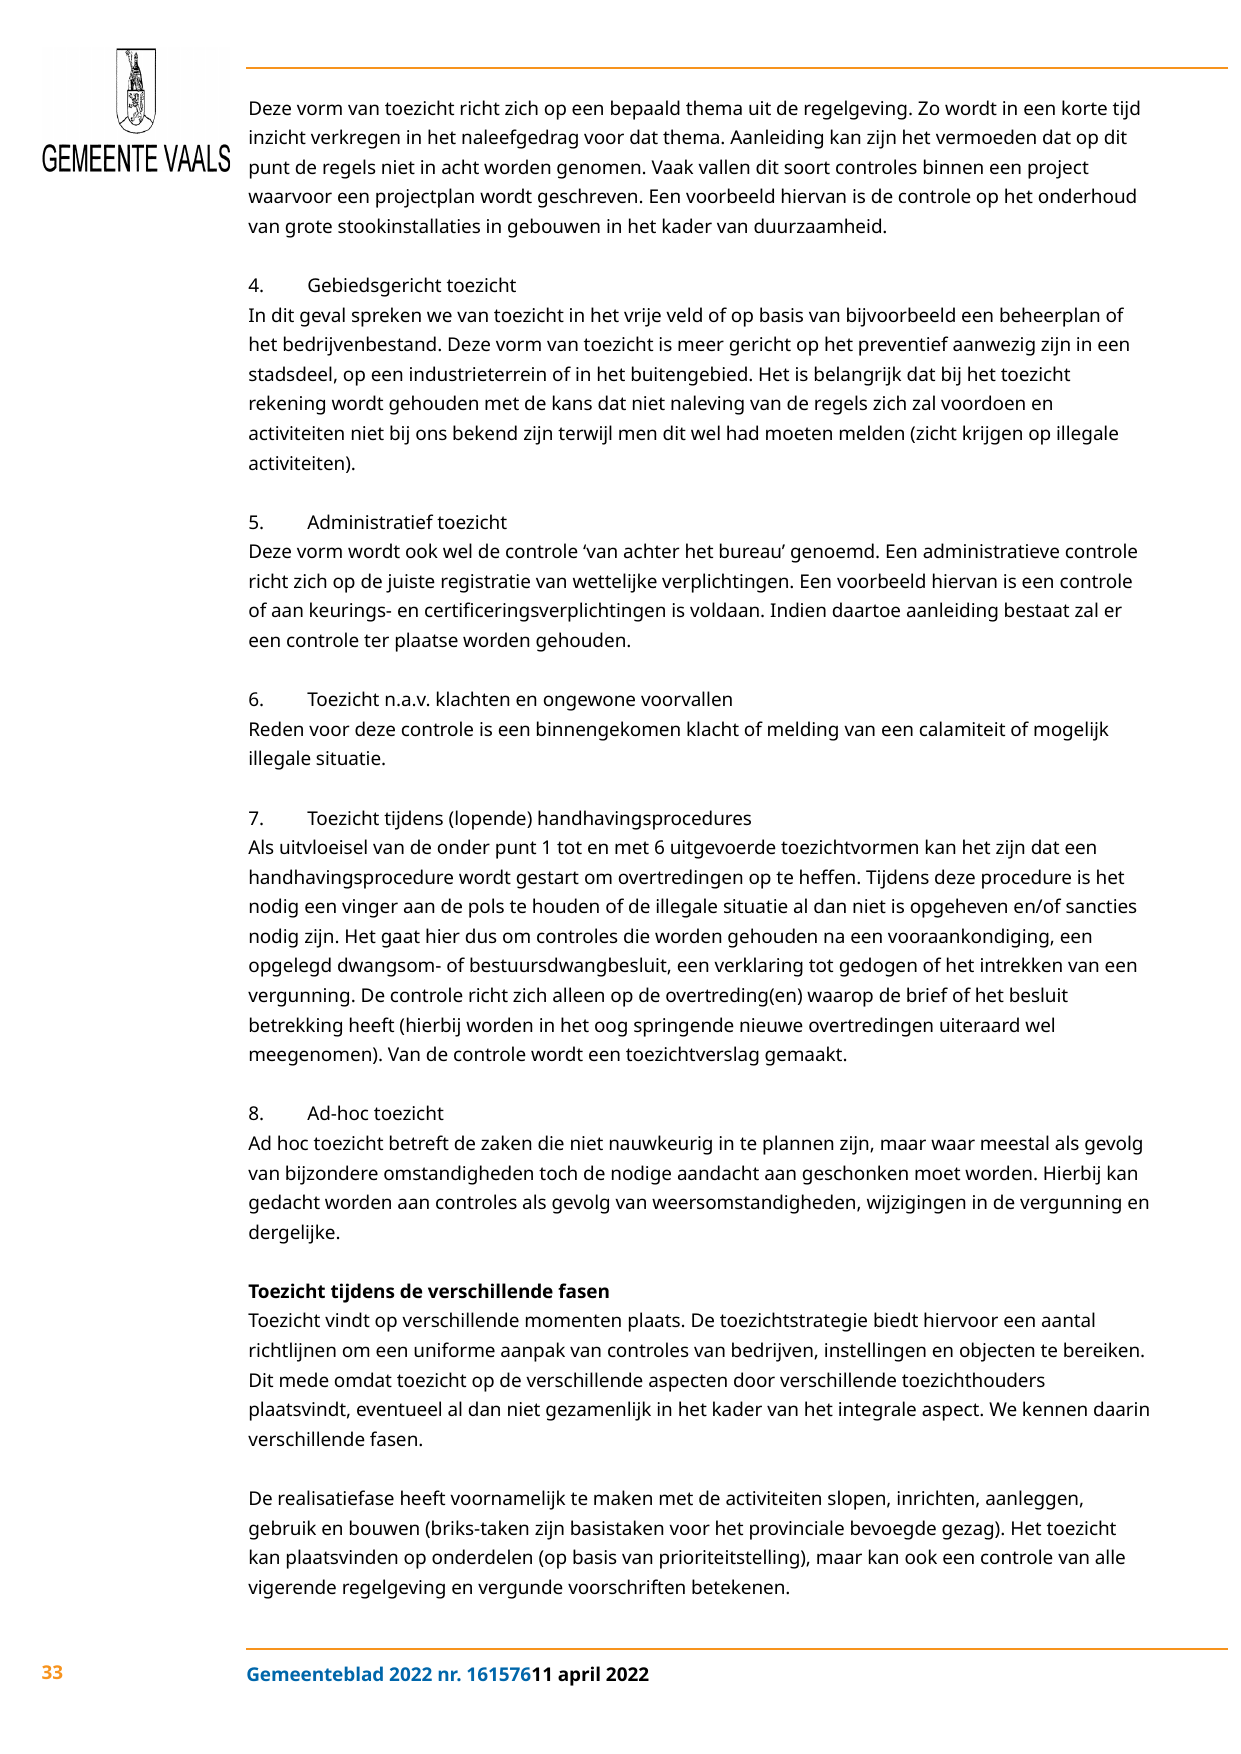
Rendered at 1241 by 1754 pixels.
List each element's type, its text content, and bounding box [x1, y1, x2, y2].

list Gebiedsgericht toezicht [248, 272, 1152, 298]
text De realisatiefase heeft voornamelijk te maken met de activiteiten slopen, inrichten, aanleggen, gebruik en bouwen (briks-taken zijn basistaken voor het provinciale bevoegde gezag). Het toezicht kan plaatsvinden op onderdelen (op basis van prioriteitstelling), maar kan ook een controle van alle vigerende regelgeving en vergunde voorschriften betekenen. [248, 1485, 1152, 1600]
text Deze vorm van toezicht richt zich op een bepaald thema uit de regelgeving. Zo wordt in een korte tijd inzicht verkregen in het naleefgedrag voor dat thema. Aanleiding kan zijn het vermoeden dat op dit punt de regels niet in acht worden genomen. Vaak vallen dit soort controles binnen een project waarvoor een projectplan wordt geschreven. Een voorbeeld hiervan is de controle op het onderhoud van grote stookinstallaties in gebouwen in het kader van duurzaamheid. [248, 95, 1152, 239]
list Toezicht n.a.v. klachten en ongewone voorvallen [248, 686, 1152, 712]
text Als uitvloeisel van de onder punt 1 tot en met 6 uitgevoerde toezichtvormen kan het zijn dat een handhavingsprocedure wordt gestart om overtredingen op te heffen. Tijdens deze procedure is het nodig een vinger aan de pols te houden of de illegale situatie al dan niet is opgeheven en/of sancties nodig zijn. Het gaat hier dus om controles die worden gehouden na een vooraankondiging, een opgelegd dwangsom- of bestuursdwangbesluit, een verklaring tot gedogen of het intrekken van een vergunning. De controle richt zich alleen op de overtreding(en) waarop de brief of het besluit betrekking heeft (hierbij worden in het oog springende nieuwe overtredingen uiteraard wel meegenomen). Van de controle wordt een toezichtverslag gemaakt. [248, 834, 1152, 1067]
text In dit geval spreken we van toezicht in het vrije veld of op basis van bijvoorbeeld een beheerplan of het bedrijvenbestand. Deze vorm van toezicht is meer gericht op het preventief aanwezig zijn in een stadsdeel, op een industrieterrein of in het buitengebied. Het is belangrijk dat bij het toezicht rekening wordt gehouden met de kans dat niet naleving van de regels zich zal voordoen en activiteiten niet bij ons bekend zijn terwijl men dit wel had moeten melden (zicht krijgen op illegale activiteiten). [248, 302, 1152, 476]
list Toezicht tijdens (lopende) handhavingsprocedures [248, 805, 1152, 831]
list Administratief toezicht [248, 509, 1152, 535]
text Toezicht tijdens de verschillende fasen [248, 1278, 1152, 1304]
text Reden voor deze controle is een binnengekomen klacht of melding van een calamiteit of mogelijk illegale situatie. [248, 716, 1152, 771]
text Deze vorm wordt ook wel de controle ‘van achter het bureau’ genoemd. Een administratieve controle richt zich op de juiste registratie van wettelijke verplichtingen. Een voorbeeld hiervan is een controle of aan keurings- en certificeringsverplichtingen is voldaan. Indien daartoe aanleiding bestaat zal er een controle ter plaatse worden gehouden. [248, 538, 1152, 653]
picture [41, 47, 231, 172]
text Toezicht vindt op verschillende momenten plaats. De toezichtstrategie biedt hiervoor een aantal richtlijnen om een uniforme aanpak van controles van bedrijven, instellingen en objecten te bereiken. Dit mede omdat toezicht op de verschillende aspecten door verschillende toezichthouders plaatsvindt, eventueel al dan niet gezamenlijk in het kader van het integrale aspect. We kennen daarin verschillende fasen. [248, 1308, 1152, 1452]
text Ad hoc toezicht betreft de zaken die niet nauwkeurig in te plannen zijn, maar waar meestal als gevolg van bijzondere omstandigheden toch de nodige aandacht aan geschonken moet worden. Hierbij kan gedacht worden aan controles als gevolg van weersomstandigheden, wijzigingen in de vergunning en dergelijke. [248, 1130, 1152, 1245]
list Ad-hoc toezicht [248, 1101, 1152, 1126]
